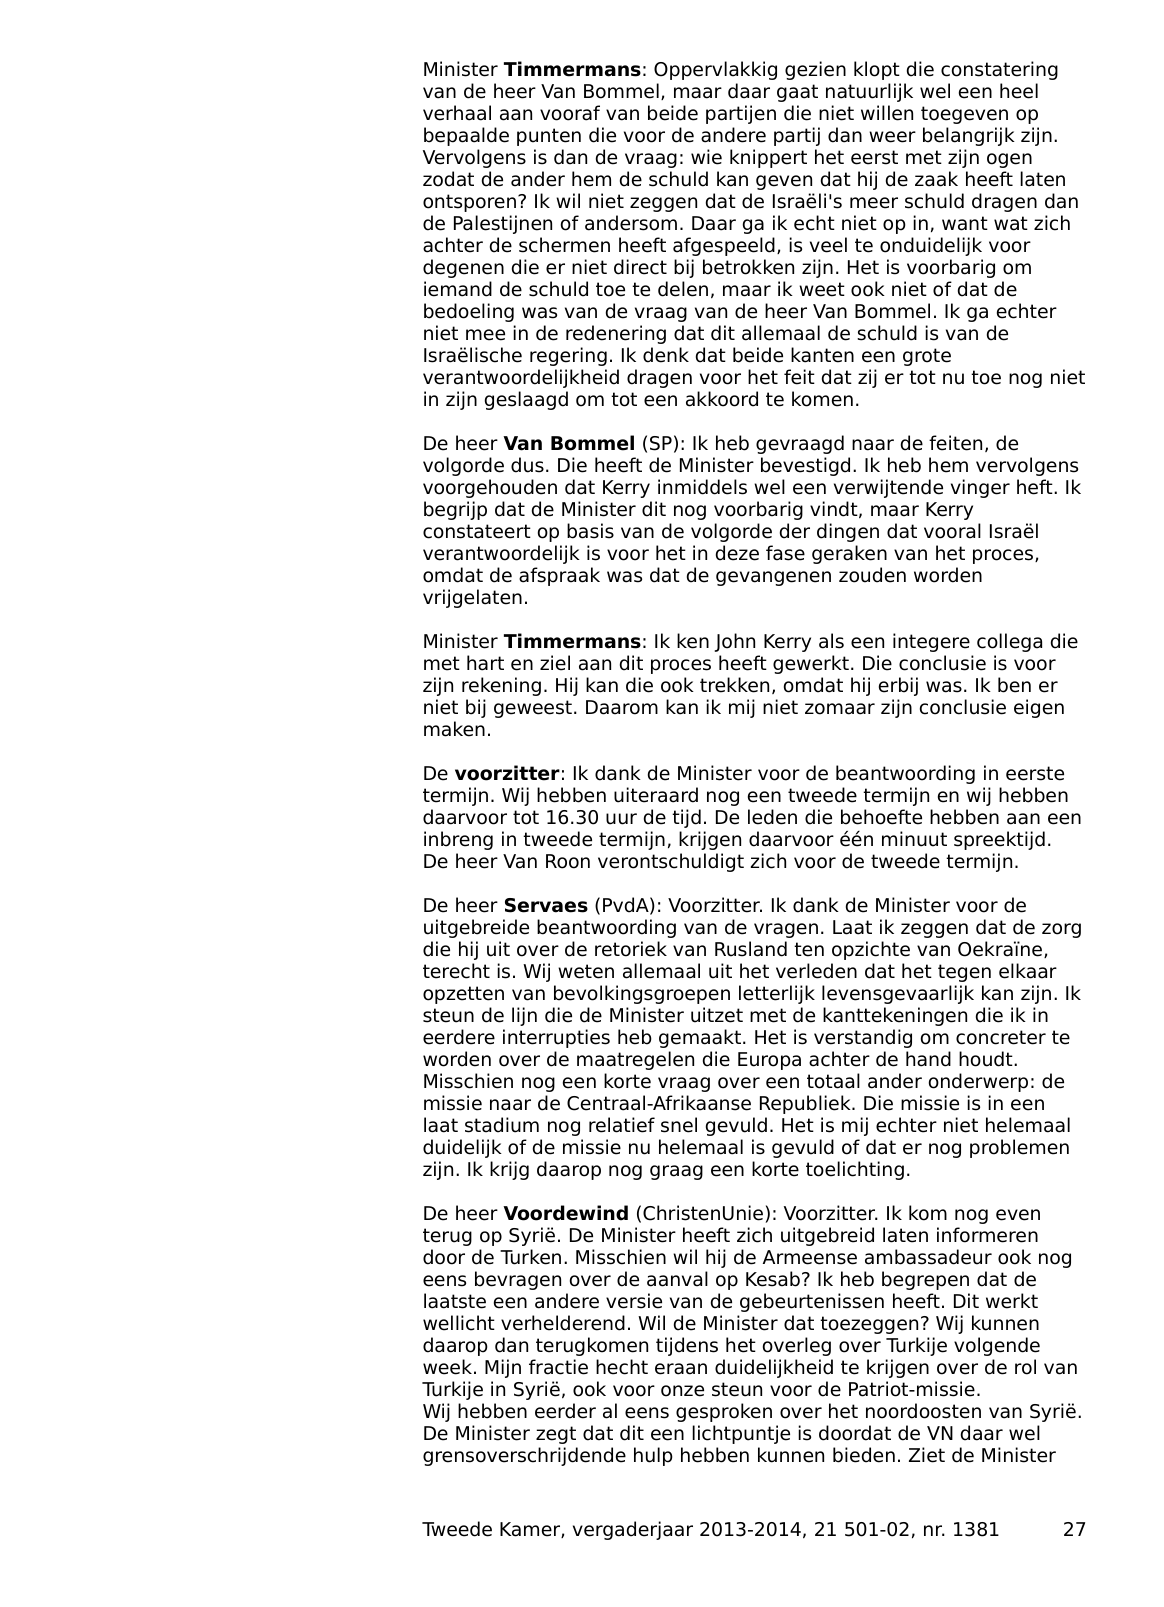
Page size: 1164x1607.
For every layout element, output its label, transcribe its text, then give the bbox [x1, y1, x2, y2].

text Misschien nog een korte vraag over een totaal ander onderwerp: de missie naar de Centraal-Afrikaanse Republiek. Die missie is in een laat stadium nog relatief snel gevuld. Het is mij echter niet helemaal duidelijk of de missie nu helemaal is gevuld of dat er nog problemen zijn. Ik krijg daarop nog graag een korte toelichting. [422, 1071, 1087, 1181]
text Minister Timmermans: Ik ken John Kerry als een integere collega die met hart en ziel aan dit proces heeft gewerkt. Die conclusie is voor zijn rekening. Hij kan die ook trekken, omdat hij erbij was. Ik ben er niet bij geweest. Daarom kan ik mij niet zomaar zijn conclusie eigen maken. [422, 631, 1087, 741]
text De heer Van Roon verontschuldigt zich voor de tweede termijn. [422, 851, 1087, 873]
text De heer Van Bommel (SP): Ik heb gevraagd naar de feiten, de volgorde dus. Die heeft de Minister bevestigd. Ik heb hem vervolgens voorgehouden dat Kerry inmiddels wel een verwijtende vinger heft. Ik begrijp dat de Minister dit nog voorbarig vindt, maar Kerry constateert op basis van de volgorde der dingen dat vooral Israël verantwoordelijk is voor het in deze fase geraken van het proces, omdat de afspraak was dat de gevangenen zouden worden vrijgelaten. [422, 433, 1087, 609]
text Wij hebben eerder al eens gesproken over het noordoosten van Syrië. De Minister zegt dat dit een lichtpuntje is doordat de VN daar wel grensoverschrijdende hulp hebben kunnen bieden. Ziet de Minister [422, 1401, 1087, 1467]
text De heer Voordewind (ChristenUnie): Voorzitter. Ik kom nog even terug op Syrië. De Minister heeft zich uitgebreid laten informeren door de Turken. Misschien wil hij de Armeense ambassadeur ook nog eens bevragen over de aanval op Kesab? Ik heb begrepen dat de laatste een andere versie van de gebeurtenissen heeft. Dit werkt wellicht verhelderend. Wil de Minister dat toezeggen? Wij kunnen daarop dan terugkomen tijdens het overleg over Turkije volgende week. Mijn fractie hecht eraan duidelijkheid te krijgen over de rol van Turkije in Syrië, ook voor onze steun voor de Patriot-missie. [422, 1203, 1087, 1401]
text De voorzitter: Ik dank de Minister voor de beantwoording in eerste termijn. Wij hebben uiteraard nog een tweede termijn en wij hebben daarvoor tot 16.30 uur de tijd. De leden die behoefte hebben aan een inbreng in tweede termijn, krijgen daarvoor één minuut spreektijd. [422, 763, 1087, 851]
text Minister Timmermans: Oppervlakkig gezien klopt die constatering van de heer Van Bommel, maar daar gaat natuurlijk wel een heel verhaal aan vooraf van beide partijen die niet willen toegeven op bepaalde punten die voor de andere partij dan weer belangrijk zijn. Vervolgens is dan de vraag: wie knippert het eerst met zijn ogen zodat de ander hem de schuld kan geven dat hij de zaak heeft laten ontsporen? Ik wil niet zeggen dat de Israëli's meer schuld dragen dan de Palestijnen of andersom. Daar ga ik echt niet op in, want wat zich achter de schermen heeft afgespeeld, is veel te onduidelijk voor degenen die er niet direct bij betrokken zijn. Het is voorbarig om iemand de schuld toe te delen, maar ik weet ook niet of dat de bedoeling was van de vraag van de heer Van Bommel. Ik ga echter niet mee in de redenering dat dit allemaal de schuld is van de Israëlische regering. Ik denk dat beide kanten een grote verantwoordelijkheid dragen voor het feit dat zij er tot nu toe nog niet in zijn geslaagd om tot een akkoord te komen. [422, 59, 1087, 411]
text De heer Servaes (PvdA): Voorzitter. Ik dank de Minister voor de uitgebreide beantwoording van de vragen. Laat ik zeggen dat de zorg die hij uit over de retoriek van Rusland ten opzichte van Oekraïne, terecht is. Wij weten allemaal uit het verleden dat het tegen elkaar opzetten van bevolkingsgroepen letterlijk levensgevaarlijk kan zijn. Ik steun de lijn die de Minister uitzet met de kanttekeningen die ik in eerdere interrupties heb gemaakt. Het is verstandig om concreter te worden over de maatregelen die Europa achter de hand houdt. [422, 895, 1087, 1071]
